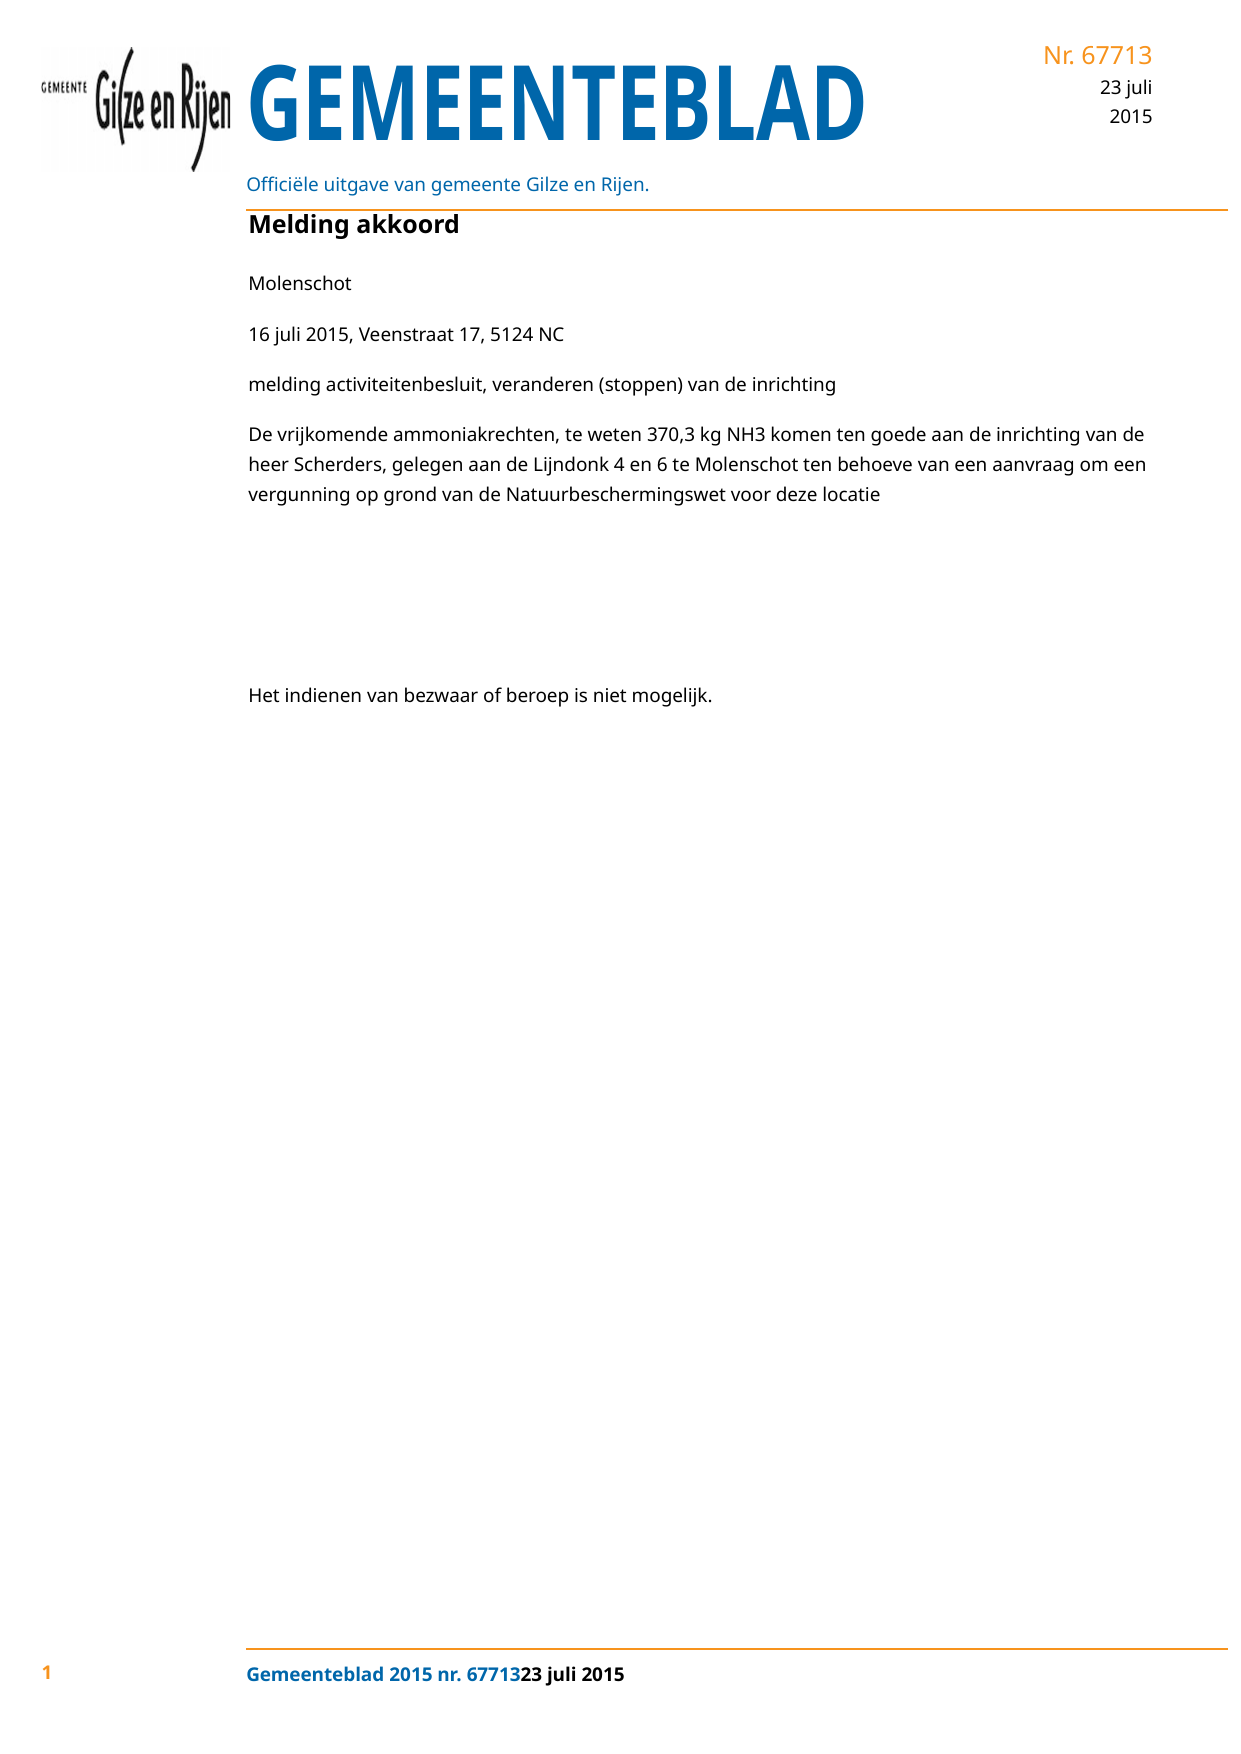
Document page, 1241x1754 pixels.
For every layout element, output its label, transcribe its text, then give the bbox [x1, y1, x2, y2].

text 16 juli 2015, Veenstraat 17, 5124 NC [248, 321, 1152, 346]
picture [41, 47, 231, 172]
text melding activiteitenbesluit, veranderen (stoppen) van de inrichting [248, 371, 1152, 397]
text De vrijkomende ammoniakrechten, te weten 370,3 kg NH3 komen ten goede aan de inrichting van de heer Scherders, gelegen aan de Lijndonk 4 en 6 te Molenschot ten behoeve van een aanvraag om een vergunning op grond van de Natuurbeschermingswet voor deze locatie [248, 422, 1152, 506]
text Molenschot [248, 270, 1152, 296]
text Melding akkoord [248, 211, 1152, 241]
text Het indienen van bezwaar of beroep is niet mogelijk. [248, 682, 1152, 708]
